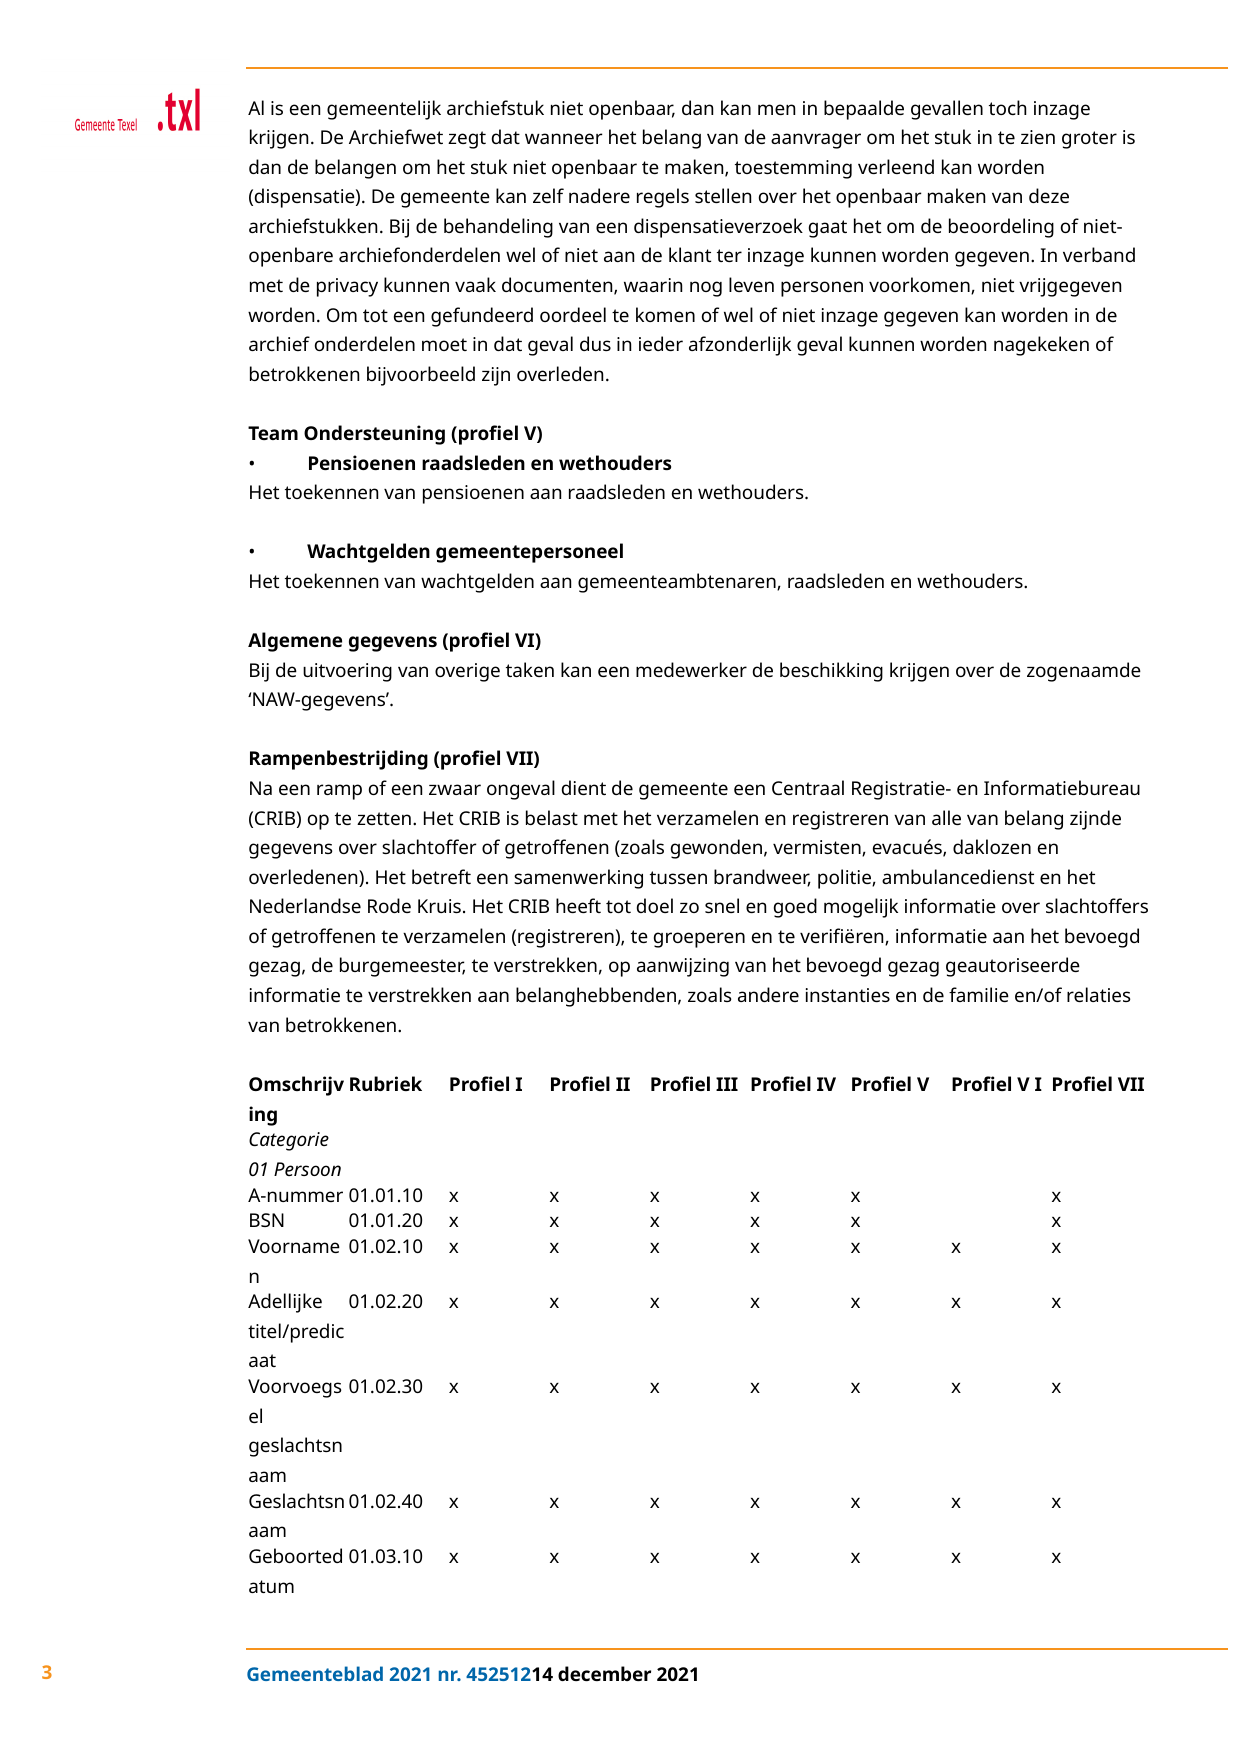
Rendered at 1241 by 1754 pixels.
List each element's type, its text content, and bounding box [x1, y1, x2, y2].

table_cell 01.01.20 [348, 1208, 449, 1233]
table_cell x [449, 1208, 549, 1233]
text Het toekennen van pensioenen aan raadsleden en wethouders. [248, 479, 1152, 505]
table_cell x [549, 1374, 649, 1488]
table_cell x [449, 1543, 549, 1598]
table_cell x [549, 1488, 649, 1543]
table_header Profiel III [650, 1071, 750, 1126]
table_cell x [1051, 1289, 1152, 1373]
table_cell x [650, 1208, 750, 1233]
table_cell Geboortedatum [248, 1543, 348, 1598]
table_cell x [1051, 1374, 1152, 1488]
table_header Profiel V [850, 1071, 951, 1126]
table_cell x [951, 1488, 1051, 1543]
table_header Profiel IV [750, 1071, 850, 1126]
table_cell 01.02.40 [348, 1488, 449, 1543]
table_cell x [850, 1488, 951, 1543]
list Wachtgelden gemeentepersoneel [248, 538, 1152, 564]
text Algemene gegevens (profiel VI) [248, 627, 1152, 653]
table_cell x [850, 1233, 951, 1288]
text Al is een gemeentelijk archiefstuk niet openbaar, dan kan men in bepaalde gevallen toch inzage krijgen. De Archiefwet zegt dat wanneer het belang van de aanvrager om het stuk in te zien groter is dan de belangen om het stuk niet openbaar te maken, toestemming verleend kan worden (dispensatie). De gemeente kan zelf nadere regels stellen over het openbaar maken van deze archiefstukken. Bij de behandeling van een dispensatieverzoek gaat het om de beoordeling of niet-openbare archiefonderdelen wel of niet aan de klant ter inzage kunnen worden gegeven. In verband met de privacy kunnen vaak documenten, waarin nog leven personen voorkomen, niet vrijgegeven worden. Om tot een gefundeerd oordeel te komen of wel of niet inzage gegeven kan worden in de archief onderdelen moet in dat geval dus in ieder afzonderlijk geval kunnen worden nagekeken of betrokkenen bijvoorbeeld zijn overleden. [248, 95, 1152, 387]
table_cell x [549, 1289, 649, 1373]
table_cell [951, 1208, 1051, 1233]
table_cell x [750, 1289, 850, 1373]
table_cell x [1051, 1208, 1152, 1233]
table_cell 01.02.30 [348, 1374, 449, 1488]
table_cell A-nummer [248, 1182, 348, 1207]
table_cell x [549, 1208, 649, 1233]
table_cell 01.02.20 [348, 1289, 449, 1373]
table_cell Geslachtsnaam [248, 1488, 348, 1543]
table_cell x [650, 1233, 750, 1288]
table_cell x [850, 1289, 951, 1373]
table_cell BSN [248, 1208, 348, 1233]
list Pensioenen raadsleden en wethouders [248, 450, 1152, 476]
table_cell x [750, 1208, 850, 1233]
table_cell x [750, 1182, 850, 1207]
text Rampenbestrijding (profiel VII) [248, 746, 1152, 771]
table_cell Adellijke titel/predicaat [248, 1289, 348, 1373]
text Het toekennen van wachtgelden aan gemeenteambtenaren, raadsleden en wethouders. [248, 568, 1152, 594]
table_cell [850, 1126, 951, 1182]
table_cell x [549, 1233, 649, 1288]
table_cell 01.01.10 [348, 1182, 449, 1207]
table_cell x [951, 1543, 1051, 1598]
table_cell [750, 1126, 850, 1182]
table_header Omschrijving [248, 1071, 348, 1126]
table_header Profiel VII [1051, 1071, 1152, 1126]
table_cell x [1051, 1543, 1152, 1598]
table_cell x [650, 1488, 750, 1543]
table_cell x [549, 1543, 649, 1598]
table_cell [348, 1126, 449, 1182]
table_cell Categorie 01 Persoon [248, 1126, 348, 1182]
table_cell x [449, 1374, 549, 1488]
text Team Ondersteuning (profiel V) [248, 420, 1152, 446]
table_cell [951, 1126, 1051, 1182]
table_cell x [449, 1488, 549, 1543]
table_cell x [750, 1374, 850, 1488]
table_cell x [1051, 1182, 1152, 1207]
table_cell x [750, 1488, 850, 1543]
table_cell [1051, 1126, 1152, 1182]
table_cell 01.02.10 [348, 1233, 449, 1288]
table_header Profiel V I [951, 1071, 1051, 1126]
table_cell x [650, 1374, 750, 1488]
table_cell x [951, 1233, 1051, 1288]
table_cell [650, 1126, 750, 1182]
table_cell 01.03.10 [348, 1543, 449, 1598]
table_cell x [1051, 1488, 1152, 1543]
table_cell x [850, 1182, 951, 1207]
table_cell x [549, 1182, 649, 1207]
table_cell x [1051, 1233, 1152, 1288]
table_cell x [951, 1289, 1051, 1373]
table_cell x [650, 1289, 750, 1373]
table_cell [951, 1182, 1051, 1207]
table_cell x [449, 1233, 549, 1288]
table_cell x [750, 1543, 850, 1598]
table_cell x [850, 1208, 951, 1233]
table_cell x [850, 1543, 951, 1598]
table_cell [449, 1126, 549, 1182]
text Bij de uitvoering van overige taken kan een medewerker de beschikking krijgen over de zogenaamde ‘NAW-gegevens’. [248, 657, 1152, 712]
table_cell x [951, 1374, 1051, 1488]
table_cell x [750, 1233, 850, 1288]
table_cell x [650, 1543, 750, 1598]
table_header Profiel II [549, 1071, 649, 1126]
table_cell x [850, 1374, 951, 1488]
text Na een ramp of een zwaar ongeval dient de gemeente een Centraal Registratie- en Informatiebureau (CRIB) op te zetten. Het CRIB is belast met het verzamelen en registreren van alle van belang zijnde gegevens over slachtoffer of getroffenen (zoals gewonden, vermisten, evacués, daklozen en overledenen). Het betreft een samenwerking tussen brandweer, politie, ambulancedienst en het Nederlandse Rode Kruis. Het CRIB heeft tot doel zo snel en goed mogelijk informatie over slachtoffers of getroffenen te verzamelen (registreren), te groeperen en te verifiëren, informatie aan het bevoegd gezag, de burgemeester, te verstrekken, op aanwijzing van het bevoegd gezag geautoriseerde informatie te verstrekken aan belanghebbenden, zoals andere instanties en de familie en/of relaties van betrokkenen. [248, 775, 1152, 1038]
table_cell x [650, 1182, 750, 1207]
table_header Profiel I [449, 1071, 549, 1126]
table_cell Voorvoegsel geslachtsnaam [248, 1374, 348, 1488]
table_cell x [449, 1182, 549, 1207]
table_cell x [449, 1289, 549, 1373]
table_cell [549, 1126, 649, 1182]
table_header Rubriek [348, 1071, 449, 1126]
picture [41, 47, 231, 172]
table_cell Voornamen [248, 1233, 348, 1288]
